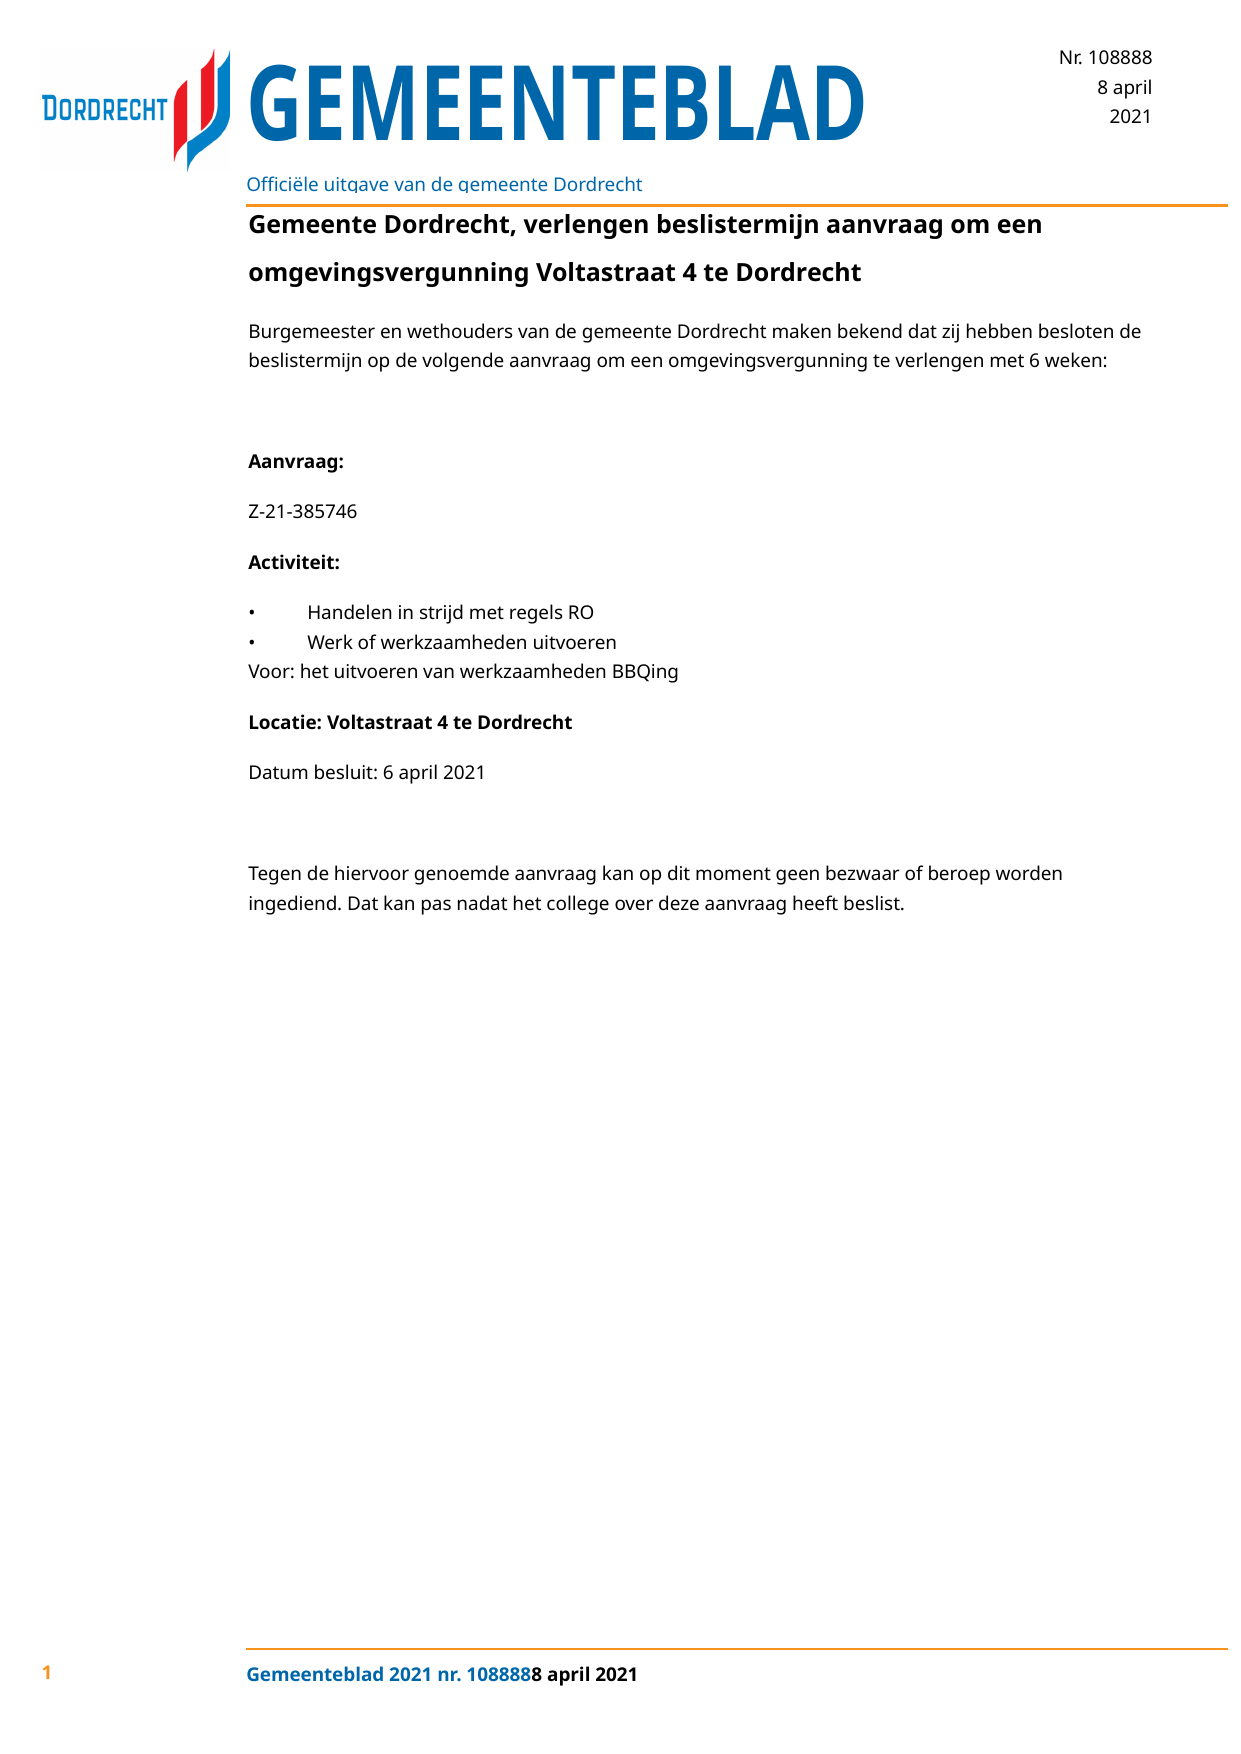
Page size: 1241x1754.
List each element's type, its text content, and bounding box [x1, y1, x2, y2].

text Z-21-385746 [248, 499, 1152, 524]
picture [41, 47, 231, 172]
text Gemeente Dordrecht, verlengen beslistermijn aanvraag om een omgevingsvergunning Voltastraat 4 te Dordrecht [248, 207, 1152, 288]
text Tegen de hiervoor genoemde aanvraag kan op dit moment geen bezwaar of beroep worden ingediend. Dat kan pas nadat het college over deze aanvraag heeft beslist. [248, 860, 1152, 916]
text Voor: het uitvoeren van werkzaamheden BBQing [248, 659, 1152, 684]
text Activiteit: [248, 549, 1152, 575]
text Burgemeester en wethouders van de gemeente Dordrecht maken bekend dat zij hebben besloten de beslistermijn op de volgende aanvraag om een omgevingsvergunning te verlengen met 6 weken: [248, 318, 1152, 373]
list Handelen in strijd met regels RO [248, 599, 1152, 625]
text Datum besluit: 6 april 2021 [248, 759, 1152, 785]
text Locatie: Voltastraat 4 te Dordrecht [248, 709, 1152, 735]
list Werk of werkzaamheden uitvoeren [248, 629, 1152, 655]
text Aanvraag: [248, 448, 1152, 474]
